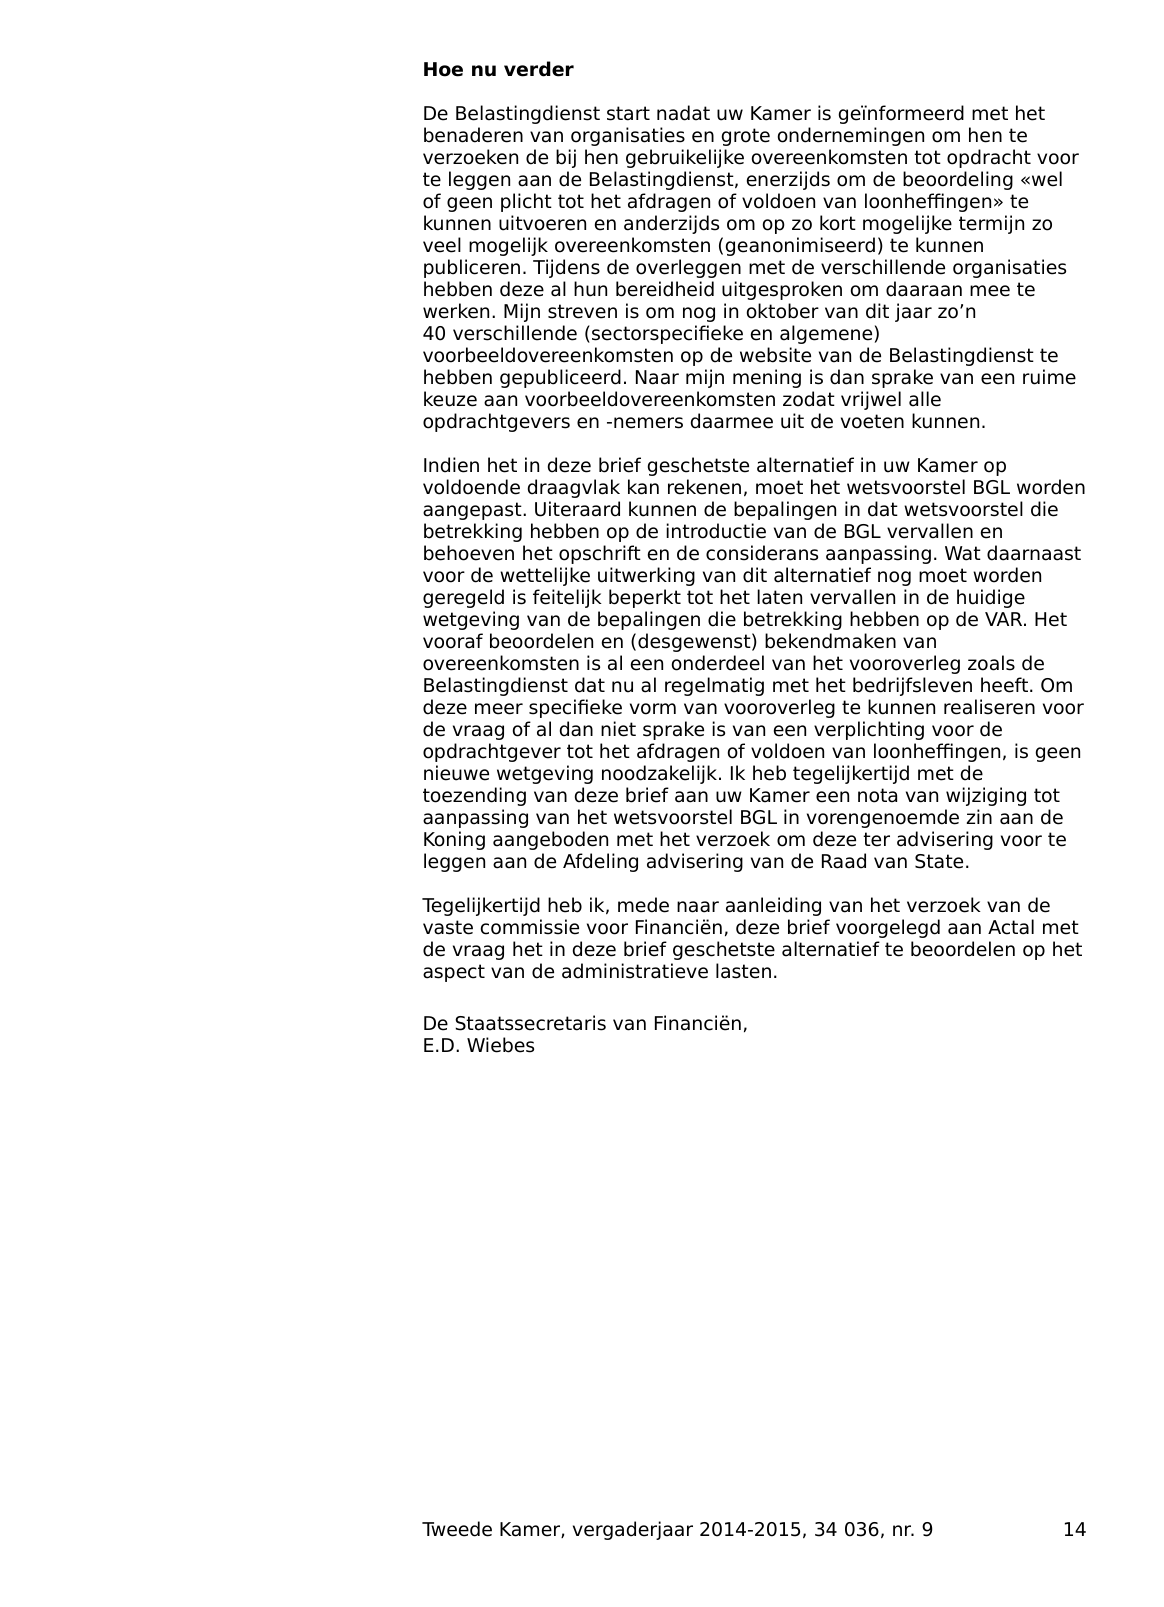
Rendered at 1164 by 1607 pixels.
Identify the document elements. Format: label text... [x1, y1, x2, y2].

text Indien het in deze brief geschetste alternatief in uw Kamer op voldoende draagvlak kan rekenen, moet het wetsvoorstel BGL worden aangepast. Uiteraard kunnen de bepalingen in dat wetsvoorstel die betrekking hebben op de introductie van de BGL vervallen en behoeven het opschrift en de considerans aanpassing. Wat daarnaast voor de wettelijke uitwerking van dit alternatief nog moet worden geregeld is feitelijk beperkt tot het laten vervallen in de huidige wetgeving van de bepalingen die betrekking hebben op de VAR. Het vooraf beoordelen en (desgewenst) bekendmaken van overeenkomsten is al een onderdeel van het vooroverleg zoals de Belastingdienst dat nu al regelmatig met het bedrijfsleven heeft. Om deze meer specifieke vorm van vooroverleg te kunnen realiseren voor de vraag of al dan niet sprake is van een verplichting voor de opdrachtgever tot het afdragen of voldoen van loonheffingen, is geen nieuwe wetgeving noodzakelijk. Ik heb tegelijkertijd met de toezending van deze brief aan uw Kamer een nota van wijziging tot aanpassing van het wetsvoorstel BGL in vorengenoemde zin aan de Koning aangeboden met het verzoek om deze ter advisering voor te leggen aan de Afdeling advisering van de Raad van State. [422, 455, 1087, 873]
text De Belastingdienst start nadat uw Kamer is geïnformeerd met het benaderen van organisaties en grote ondernemingen om hen te verzoeken de bij hen gebruikelijke overeenkomsten tot opdracht voor te leggen aan de Belastingdienst, enerzijds om de beoordeling «wel of geen plicht tot het afdragen of voldoen van loonheffingen» te kunnen uitvoeren en anderzijds om op zo kort mogelijke termijn zo veel mogelijk overeenkomsten (geanonimiseerd) te kunnen publiceren. Tijdens de overleggen met de verschillende organisaties hebben deze al hun bereidheid uitgesproken om daaraan mee te werken. Mijn streven is om nog in oktober van dit jaar zo’n 40 verschillende (sectorspecifieke en algemene) voorbeeldovereenkomsten op de website van de Belastingdienst te hebben gepubliceerd. Naar mijn mening is dan sprake van een ruime keuze aan voorbeeldovereenkomsten zodat vrijwel alle opdrachtgevers en -nemers daarmee uit de voeten kunnen. [422, 103, 1087, 433]
subtitle Hoe nu verder [422, 59, 1087, 81]
text Tegelijkertijd heb ik, mede naar aanleiding van het verzoek van de vaste commissie voor Financiën, deze brief voorgelegd aan Actal met de vraag het in deze brief geschetste alternatief te beoordelen op het aspect van de administratieve lasten. [422, 895, 1087, 983]
text De Staatssecretaris van Financiën, E.D. Wiebes [422, 1013, 1087, 1057]
